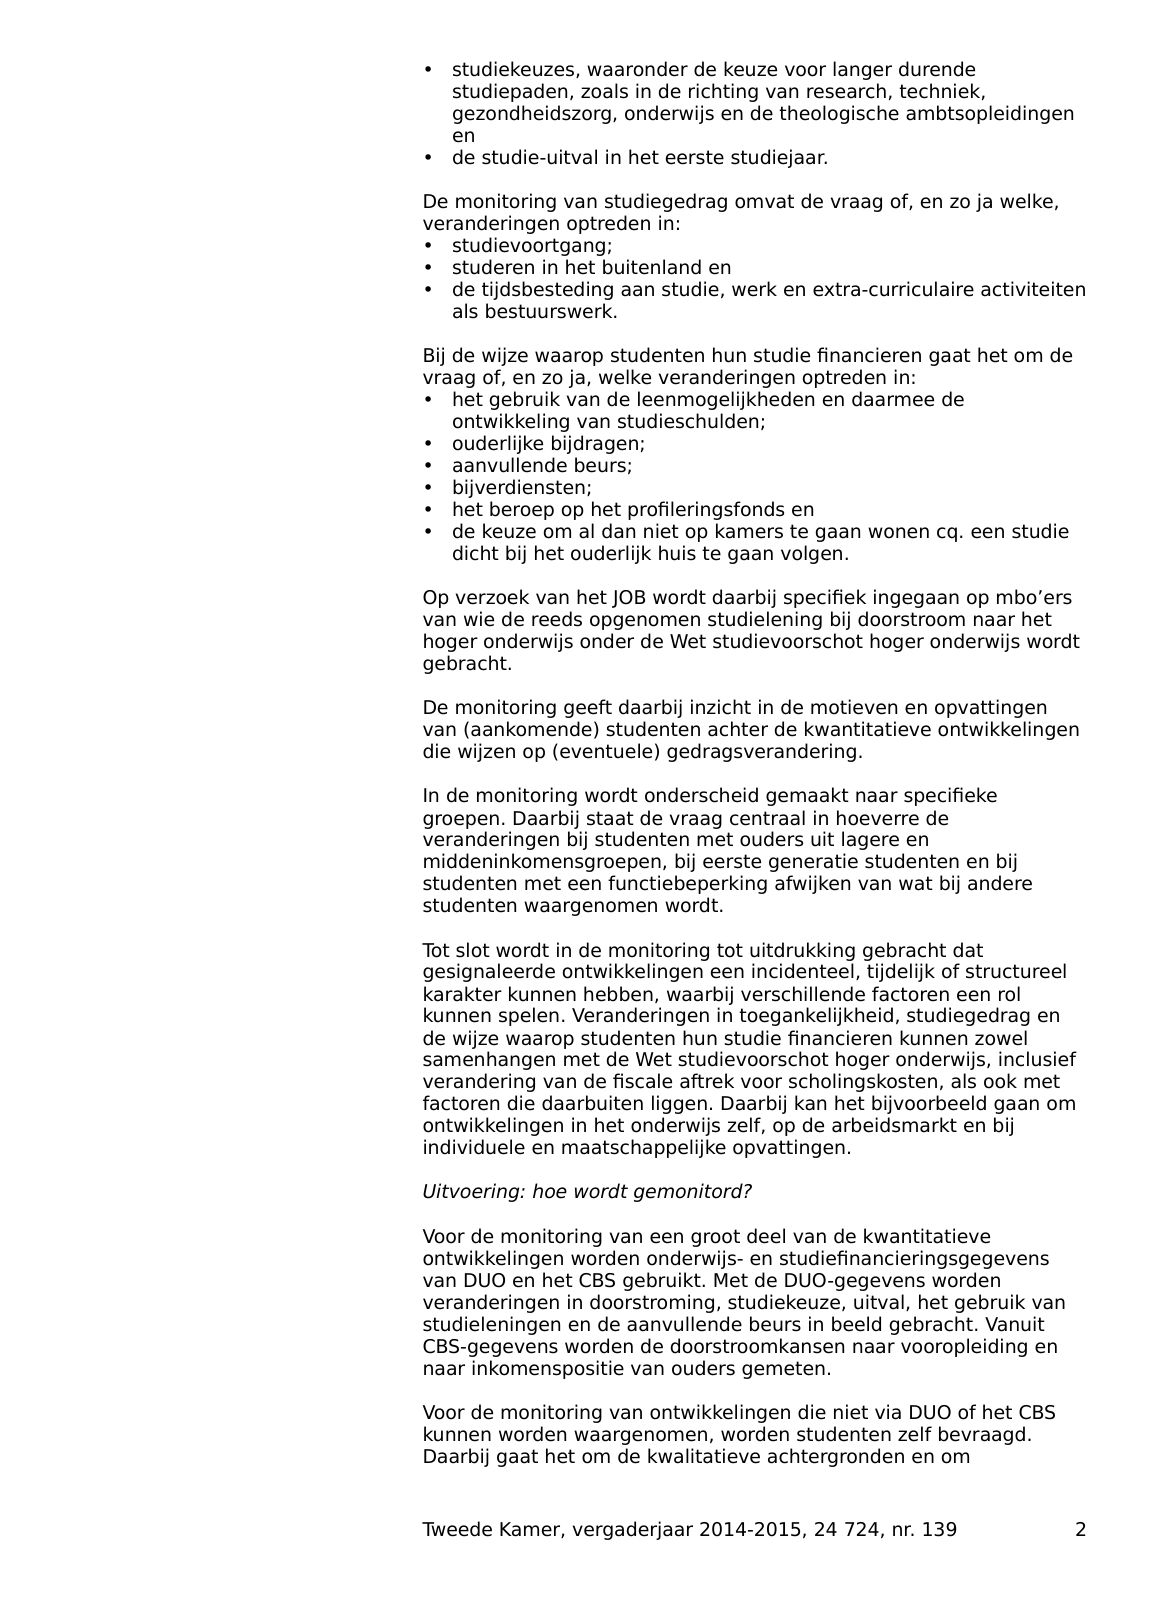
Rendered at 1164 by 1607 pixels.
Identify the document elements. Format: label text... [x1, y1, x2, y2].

subtitle Uitvoering: hoe wordt gemonitord? [422, 1181, 1087, 1203]
text In de monitoring wordt onderscheid gemaakt naar specifieke groepen. Daarbij staat de vraag centraal in hoeverre de veranderingen bij studenten met ouders uit lagere en middeninkomensgroepen, bij eerste generatie studenten en bij studenten met een functiebeperking afwijken van wat bij andere studenten waargenomen wordt. [422, 785, 1087, 917]
text De monitoring van studiegedrag omvat de vraag of, en zo ja welke, veranderingen optreden in: [422, 191, 1087, 235]
text • studievoortgang; [422, 235, 1087, 257]
text • de studie-uitval in het eerste studiejaar. [422, 147, 1087, 169]
text De monitoring geeft daarbij inzicht in de motieven en opvattingen van (aankomende) studenten achter de kwantitatieve ontwikkelingen die wijzen op (eventuele) gedragsverandering. [422, 697, 1087, 763]
text • de keuze om al dan niet op kamers te gaan wonen cq. een studie dicht bij het ouderlijk huis te gaan volgen. [422, 521, 1087, 565]
text • aanvullende beurs; [422, 455, 1087, 477]
text • studeren in het buitenland en [422, 257, 1087, 279]
text • bijverdiensten; [422, 477, 1087, 499]
text Bij de wijze waarop studenten hun studie financieren gaat het om de vraag of, en zo ja, welke veranderingen optreden in: [422, 345, 1087, 389]
text • studiekeuzes, waaronder de keuze voor langer durende studiepaden, zoals in de richting van research, techniek, gezondheidszorg, onderwijs en de theologische ambtsopleidingen en [422, 59, 1087, 147]
text • het gebruik van de leenmogelijkheden en daarmee de ontwikkeling van studieschulden; [422, 389, 1087, 433]
text Op verzoek van het JOB wordt daarbij specifiek ingegaan op mbo’ers van wie de reeds opgenomen studielening bij doorstroom naar het hoger onderwijs onder de Wet studievoorschot hoger onderwijs wordt gebracht. [422, 587, 1087, 675]
text • de tijdsbesteding aan studie, werk en extra-curriculaire activiteiten als bestuurswerk. [422, 279, 1087, 323]
text • ouderlijke bijdragen; [422, 433, 1087, 455]
text Voor de monitoring van ontwikkelingen die niet via DUO of het CBS kunnen worden waargenomen, worden studenten zelf bevraagd. Daarbij gaat het om de kwalitatieve achtergronden en om [422, 1402, 1087, 1468]
text • het beroep op het profileringsfonds en [422, 499, 1087, 521]
text Tot slot wordt in de monitoring tot uitdrukking gebracht dat gesignaleerde ontwikkelingen een incidenteel, tijdelijk of structureel karakter kunnen hebben, waarbij verschillende factoren een rol kunnen spelen. Veranderingen in toegankelijkheid, studiegedrag en de wijze waarop studenten hun studie financieren kunnen zowel samenhangen met de Wet studievoorschot hoger onderwijs, inclusief verandering van de fiscale aftrek voor scholingskosten, als ook met factoren die daarbuiten liggen. Daarbij kan het bijvoorbeeld gaan om ontwikkelingen in het onderwijs zelf, op de arbeidsmarkt en bij individuele en maatschappelijke opvattingen. [422, 939, 1087, 1159]
text Voor de monitoring van een groot deel van de kwantitatieve ontwikkelingen worden onderwijs- en studiefinancieringsgegevens van DUO en het CBS gebruikt. Met de DUO-gegevens worden veranderingen in doorstroming, studiekeuze, uitval, het gebruik van studieleningen en de aanvullende beurs in beeld gebracht. Vanuit CBS-gegevens worden de doorstroomkansen naar vooropleiding en naar inkomenspositie van ouders gemeten. [422, 1226, 1087, 1379]
